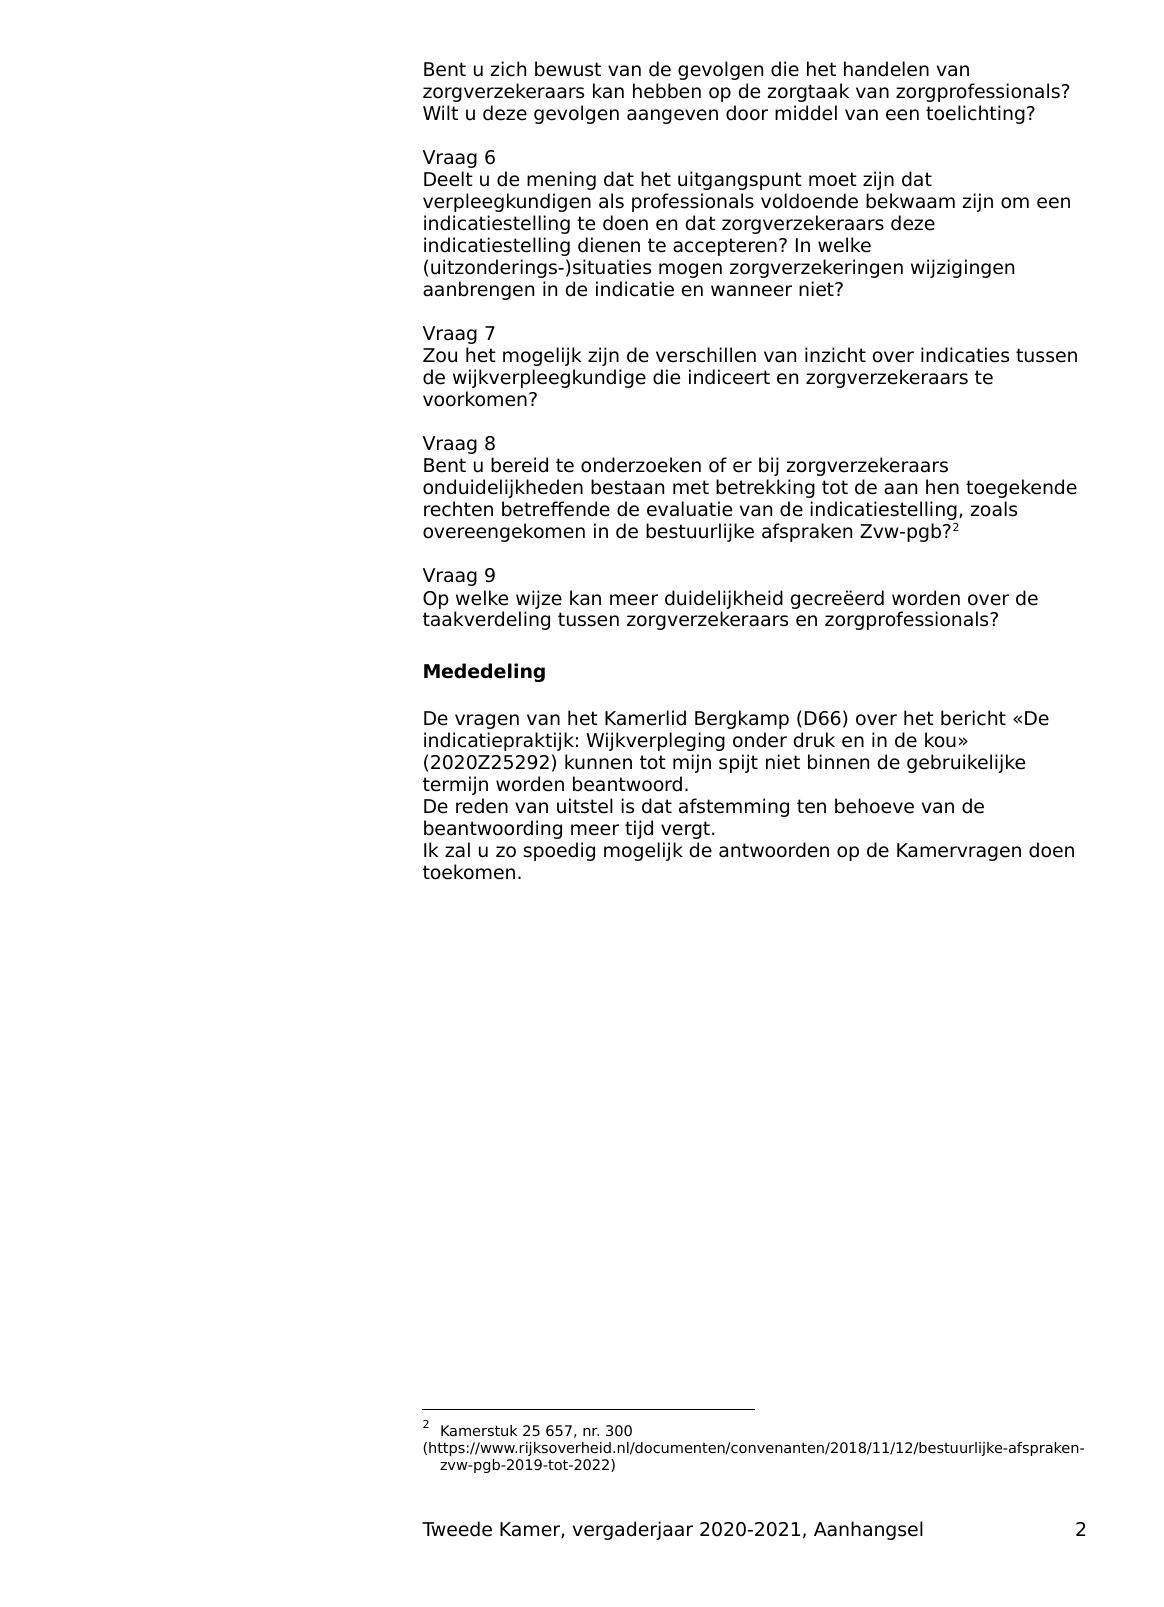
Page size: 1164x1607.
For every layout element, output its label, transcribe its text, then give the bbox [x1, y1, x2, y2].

text De vragen van het Kamerlid Bergkamp (D66) over het bericht «De indicatiepraktijk: Wijkverpleging onder druk en in de kou» (2020Z25292) kunnen tot mijn spijt niet binnen de gebruikelijke termijn worden beantwoord. [422, 708, 1087, 796]
text Vraag 6 [422, 147, 1087, 169]
text Bent u zich bewust van de gevolgen die het handelen van zorgverzekeraars kan hebben op de zorgtaak van zorgprofessionals? Wilt u deze gevolgen aangeven door middel van een toelichting? [422, 59, 1087, 125]
text Vraag 8 [422, 433, 1087, 455]
text De reden van uitstel is dat afstemming ten behoeve van de beantwoording meer tijd vergt. [422, 796, 1087, 840]
text Ik zal u zo spoedig mogelijk de antwoorden op de Kamervragen doen toekomen. [422, 840, 1087, 884]
text Op welke wijze kan meer duidelijkheid gecreëerd worden over de taakverdeling tussen zorgverzekeraars en zorgprofessionals? [422, 587, 1087, 631]
text Deelt u de mening dat het uitgangspunt moet zijn dat verpleegkundigen als professionals voldoende bekwaam zijn om een indicatiestelling te doen en dat zorgverzekeraars deze indicatiestelling dienen te accepteren? In welke (uitzonderings-)situaties mogen zorgverzekeringen wijzigingen aanbrengen in de indicatie en wanneer niet? [422, 169, 1087, 301]
text (https://www.rijksoverheid.nl/documenten/convenanten/2018/11/12/bestuurlijke-afspraken-zvw-pgb-2019-tot-2022) [422, 1441, 1087, 1474]
text Zou het mogelijk zijn de verschillen van inzicht over indicaties tussen de wijkverpleegkundige die indiceert en zorgverzekeraars te voorkomen? [422, 345, 1087, 411]
text Vraag 9 [422, 565, 1087, 587]
text Kamerstuk 25 657, nr. 300 [422, 1418, 1087, 1441]
subtitle Mededeling [422, 661, 1087, 683]
text Vraag 7 [422, 323, 1087, 345]
text Bent u bereid te onderzoeken of er bij zorgverzekeraars onduidelijkheden bestaan met betrekking tot de aan hen toegekende rechten betreffende de evaluatie van de indicatiestelling, zoals overeengekomen in de bestuurlijke afspraken Zvw-pgb? [422, 455, 1087, 543]
